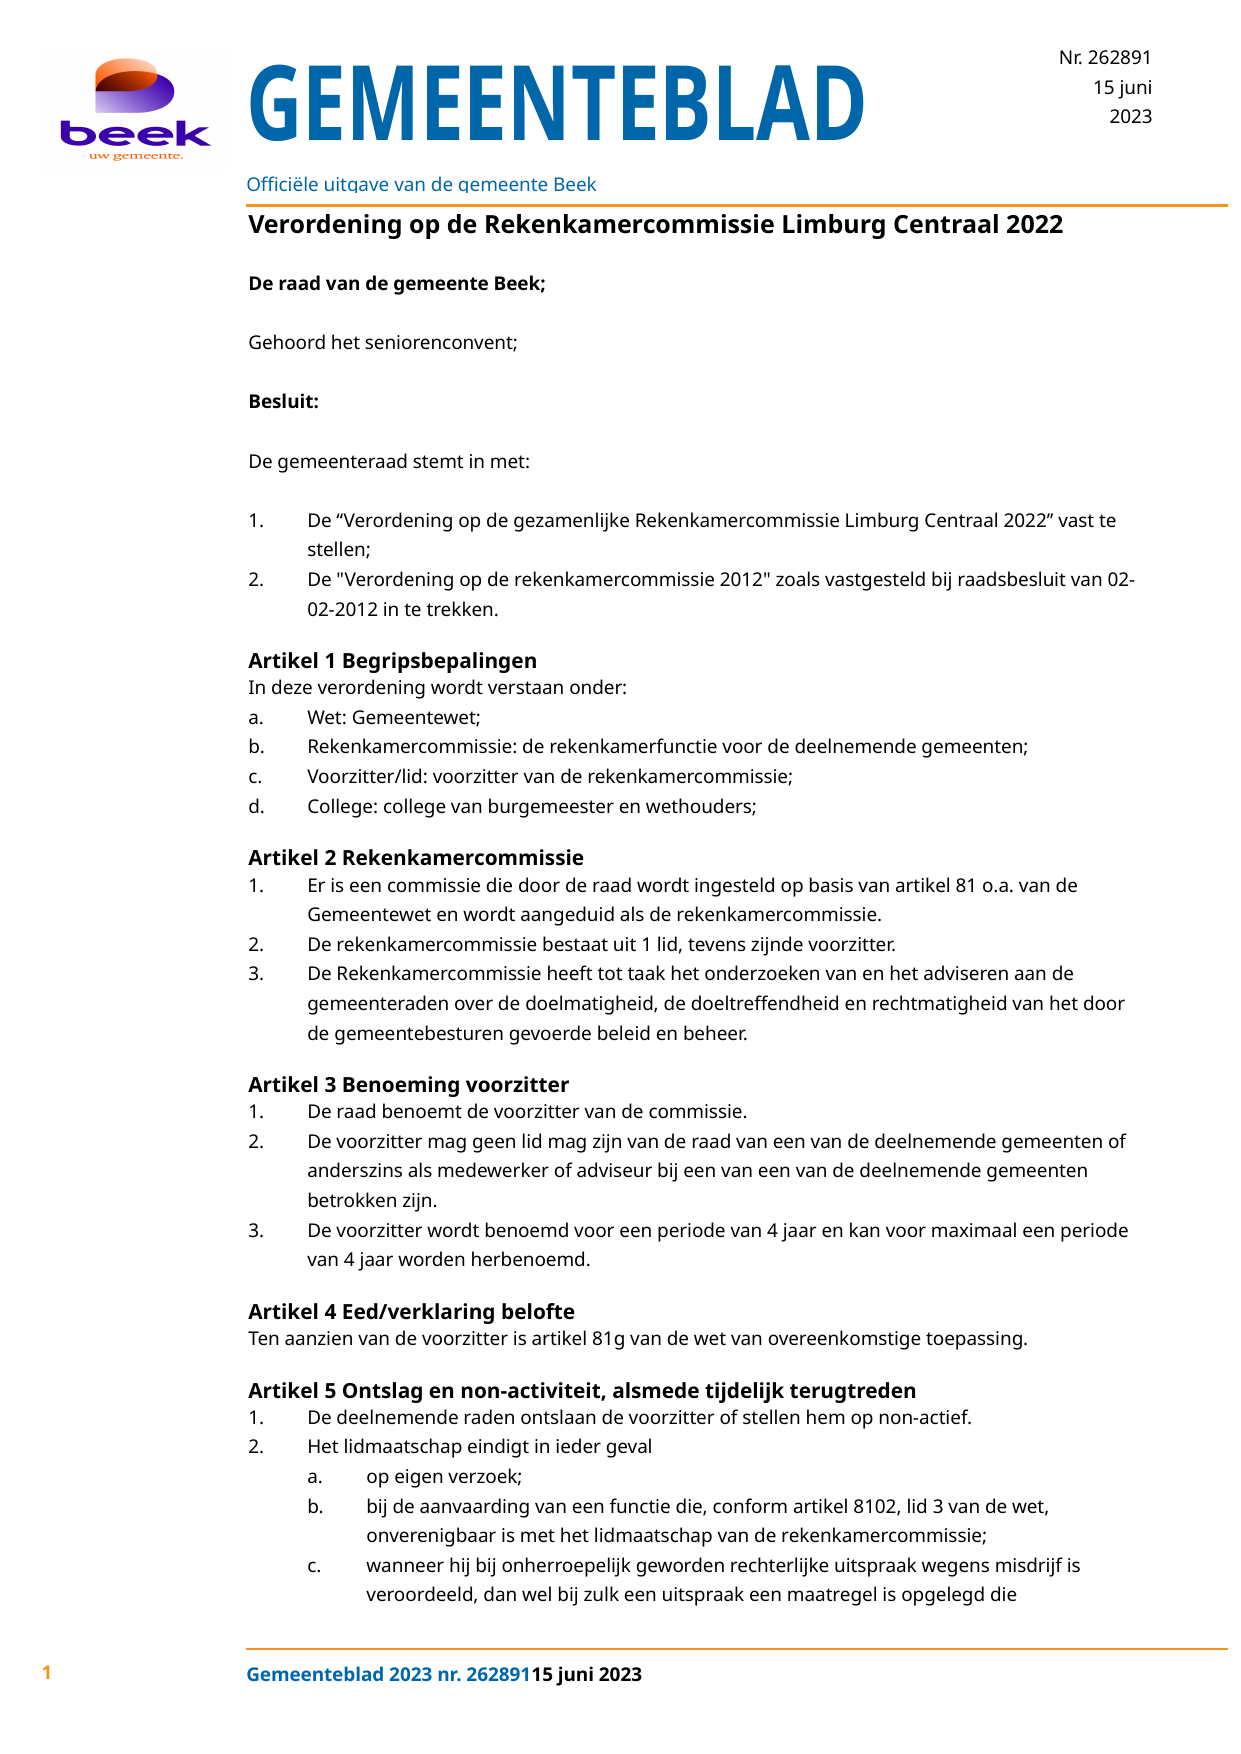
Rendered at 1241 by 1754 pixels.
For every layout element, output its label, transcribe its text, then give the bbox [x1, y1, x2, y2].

picture [41, 47, 231, 172]
text In deze verordening wordt verstaan onder: [248, 674, 1152, 700]
list De raad benoemt de voorzitter van de commissie. [248, 1098, 1152, 1124]
list Wet: Gemeentewet; [248, 704, 1152, 730]
text Ten aanzien van de voorzitter is artikel 81g van de wet van overeenkomstige toepassing. [248, 1325, 1152, 1351]
list College: college van burgemeester en wethouders; [248, 793, 1152, 819]
text Besluit: [248, 389, 1152, 414]
list De "Verordening op de rekenkamercommissie 2012" zoals vastgesteld bij raadsbesluit van 02-02-2012 in te trekken. [248, 566, 1152, 621]
text De gemeenteraad stemt in met: [248, 448, 1152, 473]
list De voorzitter wordt benoemd voor een periode van 4 jaar en kan voor maximaal een periode van 4 jaar worden herbenoemd. [248, 1217, 1152, 1272]
text Artikel 2 Rekenkamercommissie [248, 843, 1152, 872]
list Rekenkamercommissie: de rekenkamerfunctie voor de deelnemende gemeenten; [248, 734, 1152, 759]
list wanneer hij bij onherroepelijk geworden rechterlijke uitspraak wegens misdrijf is veroordeeld, dan wel bij zulk een uitspraak een maatregel is opgelegd die [307, 1552, 1152, 1607]
list Er is een commissie die door de raad wordt ingesteld op basis van artikel 81 o.a. van de Gemeentewet en wordt aangeduid als de rekenkamercommissie. [248, 872, 1152, 927]
text Verordening op de Rekenkamercommissie Limburg Centraal 2022 [248, 207, 1152, 241]
text Artikel 3 Benoeming voorzitter [248, 1070, 1152, 1098]
list De “Verordening op de gezamenlijke Rekenkamercommissie Limburg Centraal 2022’’ vast te stellen; [248, 507, 1152, 562]
list De voorzitter mag geen lid mag zijn van de raad van een van de deelnemende gemeenten of anderszins als medewerker of adviseur bij een van een van de deelnemende gemeenten betrokken zijn. [248, 1128, 1152, 1213]
list De Rekenkamercommissie heeft tot taak het onderzoeken van en het adviseren aan de gemeenteraden over de doelmatigheid, de doeltreffendheid en rechtmatigheid van het door de gemeentebesturen gevoerde beleid en beheer. [248, 961, 1152, 1045]
list Voorzitter/lid: voorzitter van de rekenkamercommissie; [248, 763, 1152, 789]
text Artikel 1 Begripsbepalingen [248, 646, 1152, 674]
list Het lidmaatschap eindigt in ieder geval [248, 1434, 1152, 1459]
text Gehoord het seniorenconvent; [248, 329, 1152, 355]
text Artikel 4 Eed/verklaring belofte [248, 1297, 1152, 1325]
text Artikel 5 Ontslag en non-activiteit, alsmede tijdelijk terugtreden [248, 1376, 1152, 1404]
list op eigen verzoek; [307, 1463, 1152, 1489]
list bij de aanvaarding van een functie die, conform artikel 8102, lid 3 van de wet, onverenigbaar is met het lidmaatschap van de rekenkamercommissie; [307, 1493, 1152, 1548]
text De raad van de gemeente Beek; [248, 270, 1152, 296]
list De rekenkamercommissie bestaat uit 1 lid, tevens zijnde voorzitter. [248, 931, 1152, 957]
list De deelnemende raden ontslaan de voorzitter of stellen hem op non-actief. [248, 1404, 1152, 1430]
